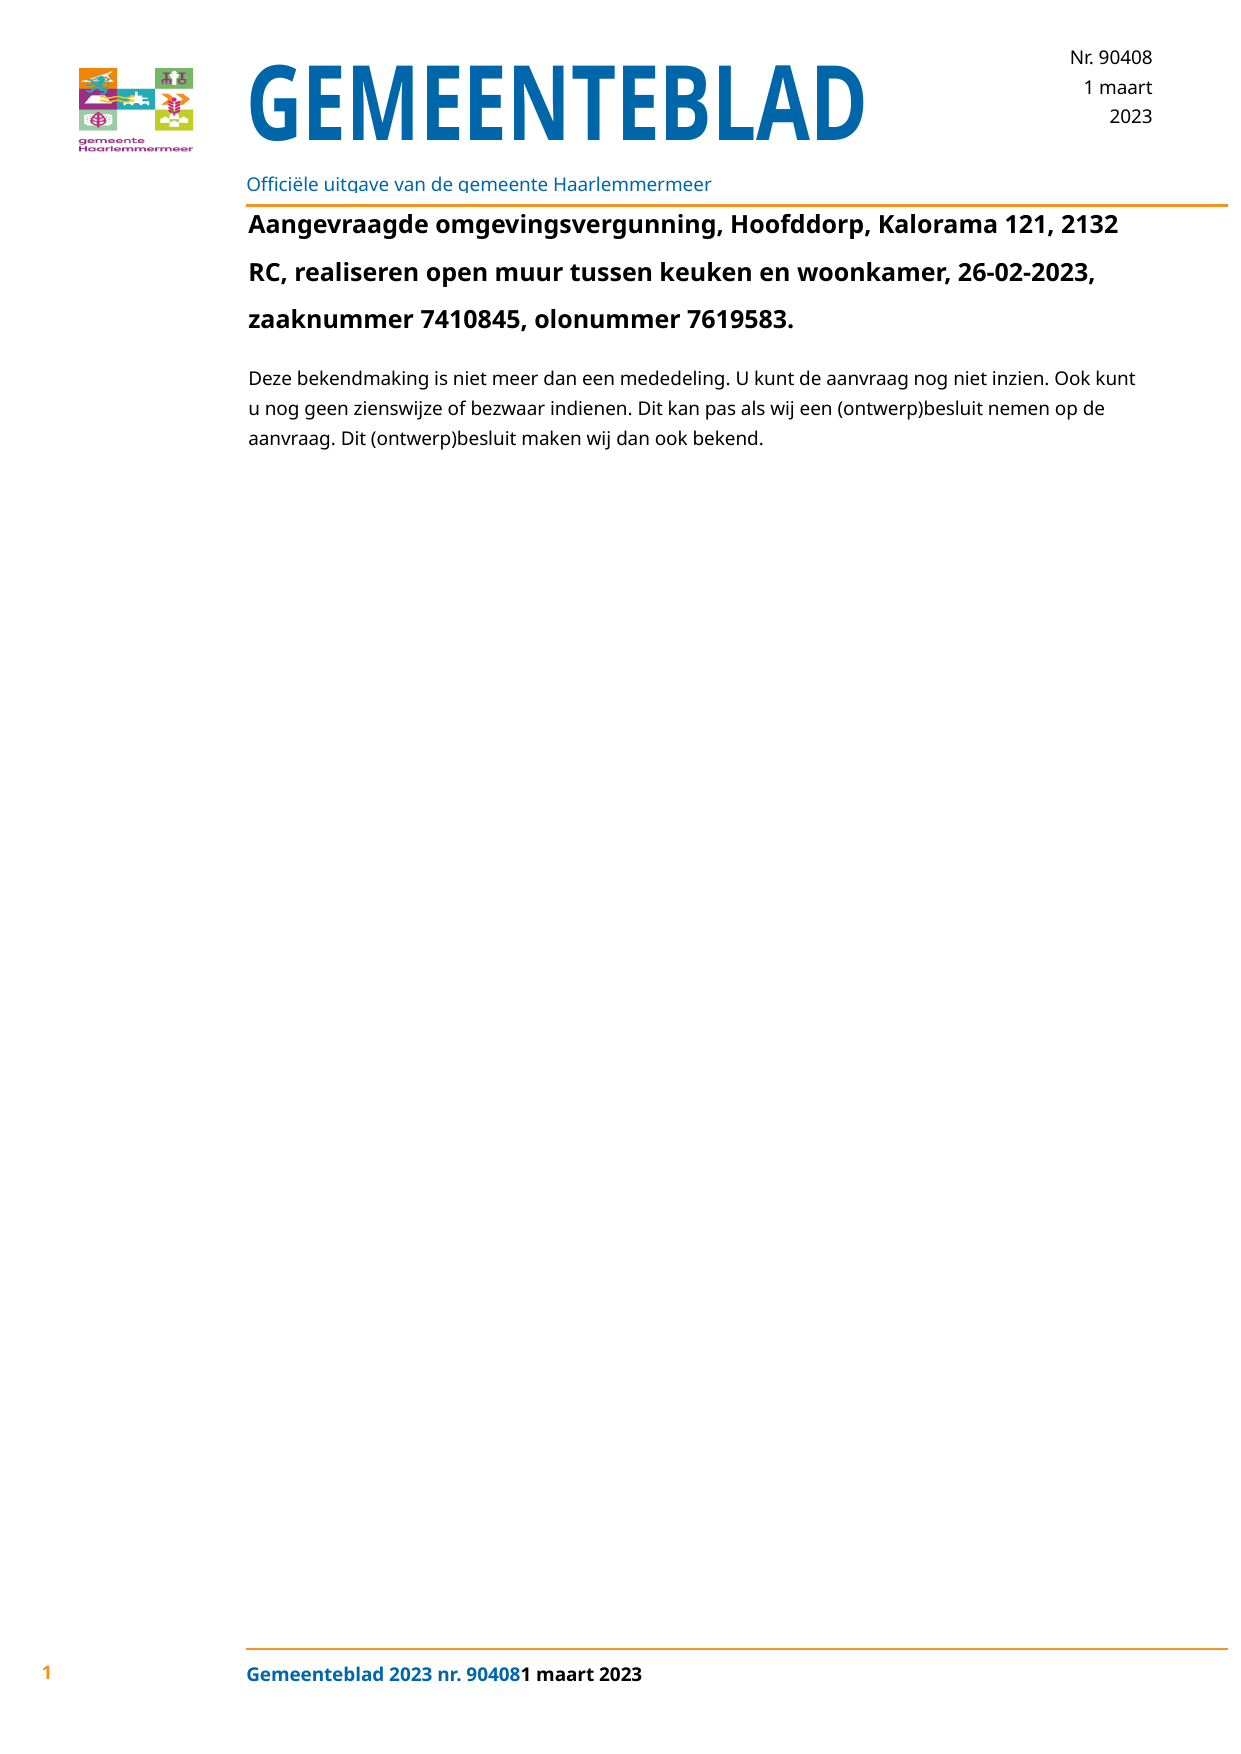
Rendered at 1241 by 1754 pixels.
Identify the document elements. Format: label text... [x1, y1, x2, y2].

text Aangevraagde omgevingsvergunning, Hoofddorp, Kalorama 121, 2132 RC, realiseren open muur tussen keuken en woonkamer, 26-02-2023, zaaknummer 7410845, olonummer 7619583. [248, 207, 1152, 336]
text Deze bekendmaking is niet meer dan een mededeling. U kunt de aanvraag nog niet inzien. Ook kunt u nog geen zienswijze of bezwaar indienen. Dit kan pas als wij een (ontwerp)besluit nemen op de aanvraag. Dit (ontwerp)besluit maken wij dan ook bekend. [248, 366, 1152, 450]
picture [41, 47, 231, 172]
